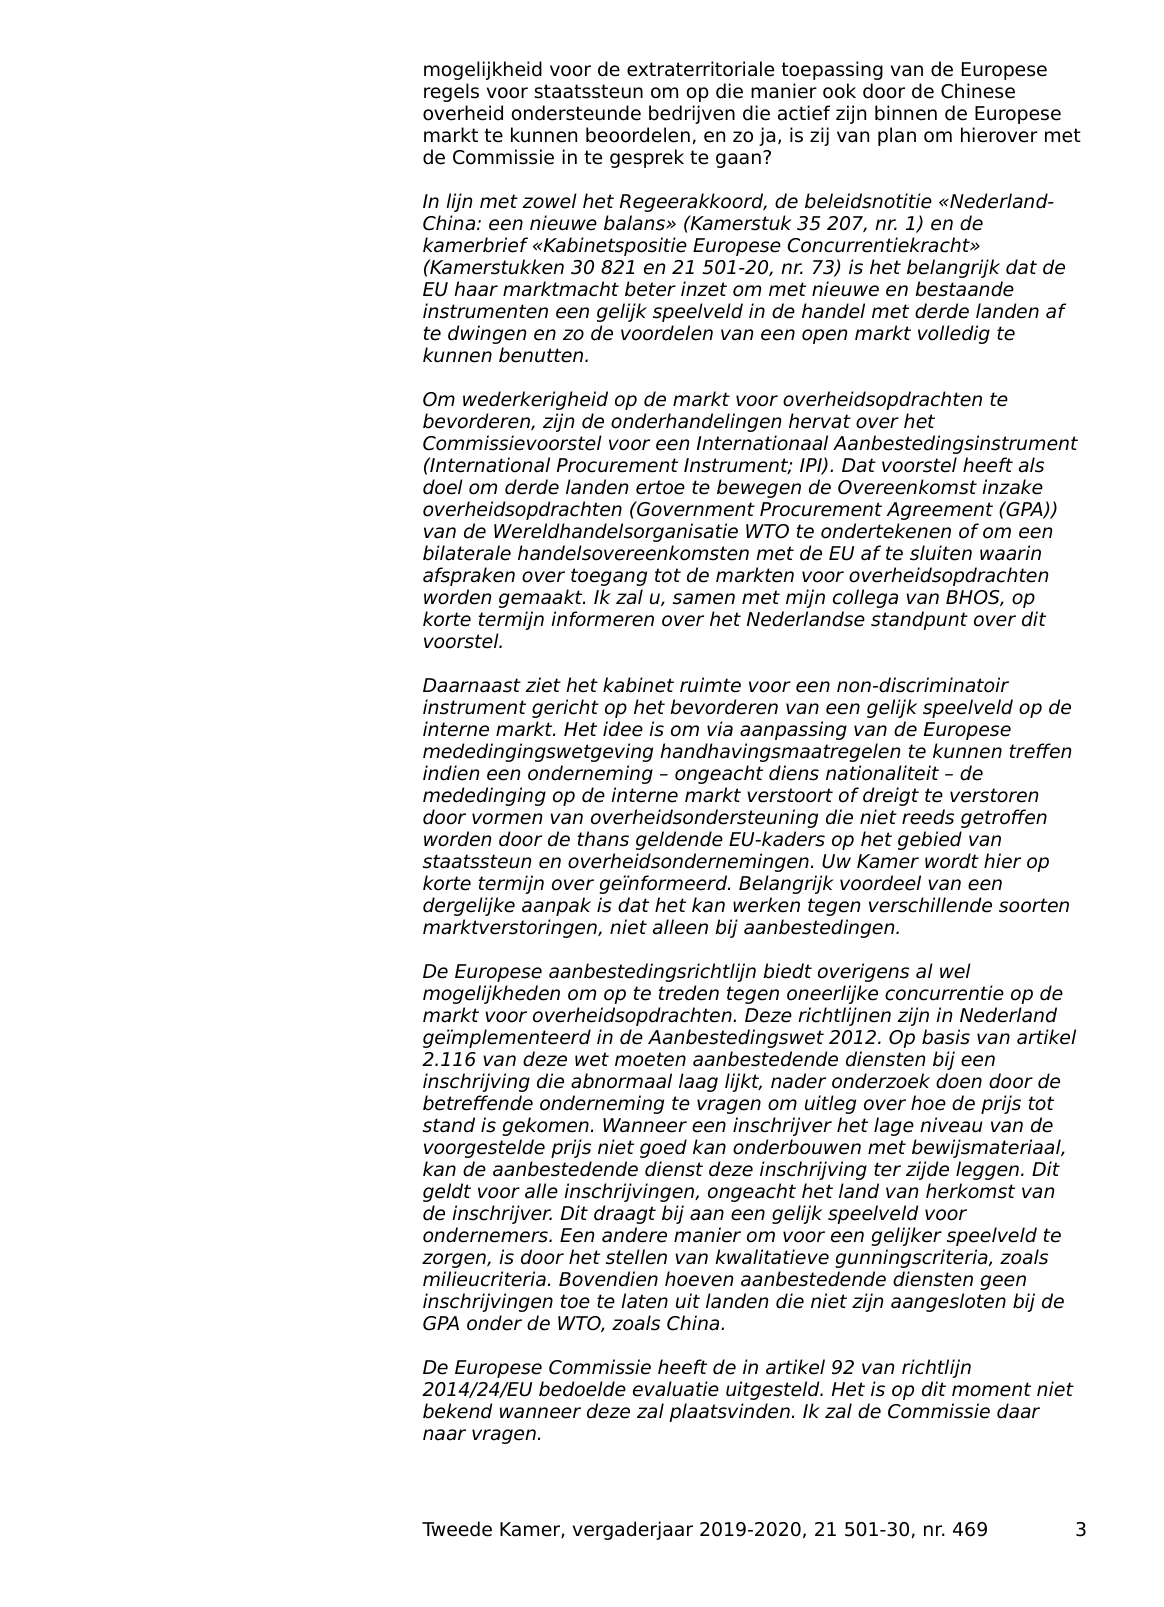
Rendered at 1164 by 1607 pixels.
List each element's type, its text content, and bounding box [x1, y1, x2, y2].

text mogelijkheid voor de extraterritoriale toepassing van de Europese regels voor staatssteun om op die manier ook door de Chinese overheid ondersteunde bedrijven die actief zijn binnen de Europese markt te kunnen beoordelen, en zo ja, is zij van plan om hierover met de Commissie in te gesprek te gaan? [422, 59, 1087, 169]
text De Europese Commissie heeft de in artikel 92 van richtlijn 2014/24/EU bedoelde evaluatie uitgesteld. Het is op dit moment niet bekend wanneer deze zal plaatsvinden. Ik zal de Commissie daar naar vragen. [422, 1357, 1087, 1445]
text In lijn met zowel het Regeerakkoord, de beleidsnotitie «Nederland-China: een nieuwe balans» (Kamerstuk 35 207, nr. 1) en de kamerbrief «Kabinetspositie Europese Concurrentiekracht» (Kamerstukken 30 821 en 21 501-20, nr. 73) is het belangrijk dat de EU haar marktmacht beter inzet om met nieuwe en bestaande instrumenten een gelijk speelveld in de handel met derde landen af te dwingen en zo de voordelen van een open markt volledig te kunnen benutten. [422, 191, 1087, 367]
text Daarnaast ziet het kabinet ruimte voor een non-discriminatoir instrument gericht op het bevorderen van een gelijk speelveld op de interne markt. Het idee is om via aanpassing van de Europese mededingingswetgeving handhavingsmaatregelen te kunnen treffen indien een onderneming – ongeacht diens nationaliteit – de mededinging op de interne markt verstoort of dreigt te verstoren door vormen van overheidsondersteuning die niet reeds getroffen worden door de thans geldende EU-kaders op het gebied van staatssteun en overheidsondernemingen. Uw Kamer wordt hier op korte termijn over geïnformeerd. Belangrijk voordeel van een dergelijke aanpak is dat het kan werken tegen verschillende soorten marktverstoringen, niet alleen bij aanbestedingen. [422, 675, 1087, 939]
text Om wederkerigheid op de markt voor overheidsopdrachten te bevorderen, zijn de onderhandelingen hervat over het Commissievoorstel voor een Internationaal Aanbestedingsinstrument (International Procurement Instrument; IPI). Dat voorstel heeft als doel om derde landen ertoe te bewegen de Overeenkomst inzake overheidsopdrachten (Government Procurement Agreement (GPA)) van de Wereldhandelsorganisatie WTO te ondertekenen of om een bilaterale handelsovereenkomsten met de EU af te sluiten waarin afspraken over toegang tot de markten voor overheidsopdrachten worden gemaakt. Ik zal u, samen met mijn collega van BHOS, op korte termijn informeren over het Nederlandse standpunt over dit voorstel. [422, 389, 1087, 653]
text De Europese aanbestedingsrichtlijn biedt overigens al wel mogelijkheden om op te treden tegen oneerlijke concurrentie op de markt voor overheidsopdrachten. Deze richtlijnen zijn in Nederland geïmplementeerd in de Aanbestedingswet 2012. Op basis van artikel 2.116 van deze wet moeten aanbestedende diensten bij een inschrijving die abnormaal laag lijkt, nader onderzoek doen door de betreffende onderneming te vragen om uitleg over hoe de prijs tot stand is gekomen. Wanneer een inschrijver het lage niveau van de voorgestelde prijs niet goed kan onderbouwen met bewijsmateriaal, kan de aanbestedende dienst deze inschrijving ter zijde leggen. Dit geldt voor alle inschrijvingen, ongeacht het land van herkomst van de inschrijver. Dit draagt bij aan een gelijk speelveld voor ondernemers. Een andere manier om voor een gelijker speelveld te zorgen, is door het stellen van kwalitatieve gunningscriteria, zoals milieucriteria. Bovendien hoeven aanbestedende diensten geen inschrijvingen toe te laten uit landen die niet zijn aangesloten bij de GPA onder de WTO, zoals China. [422, 961, 1087, 1335]
